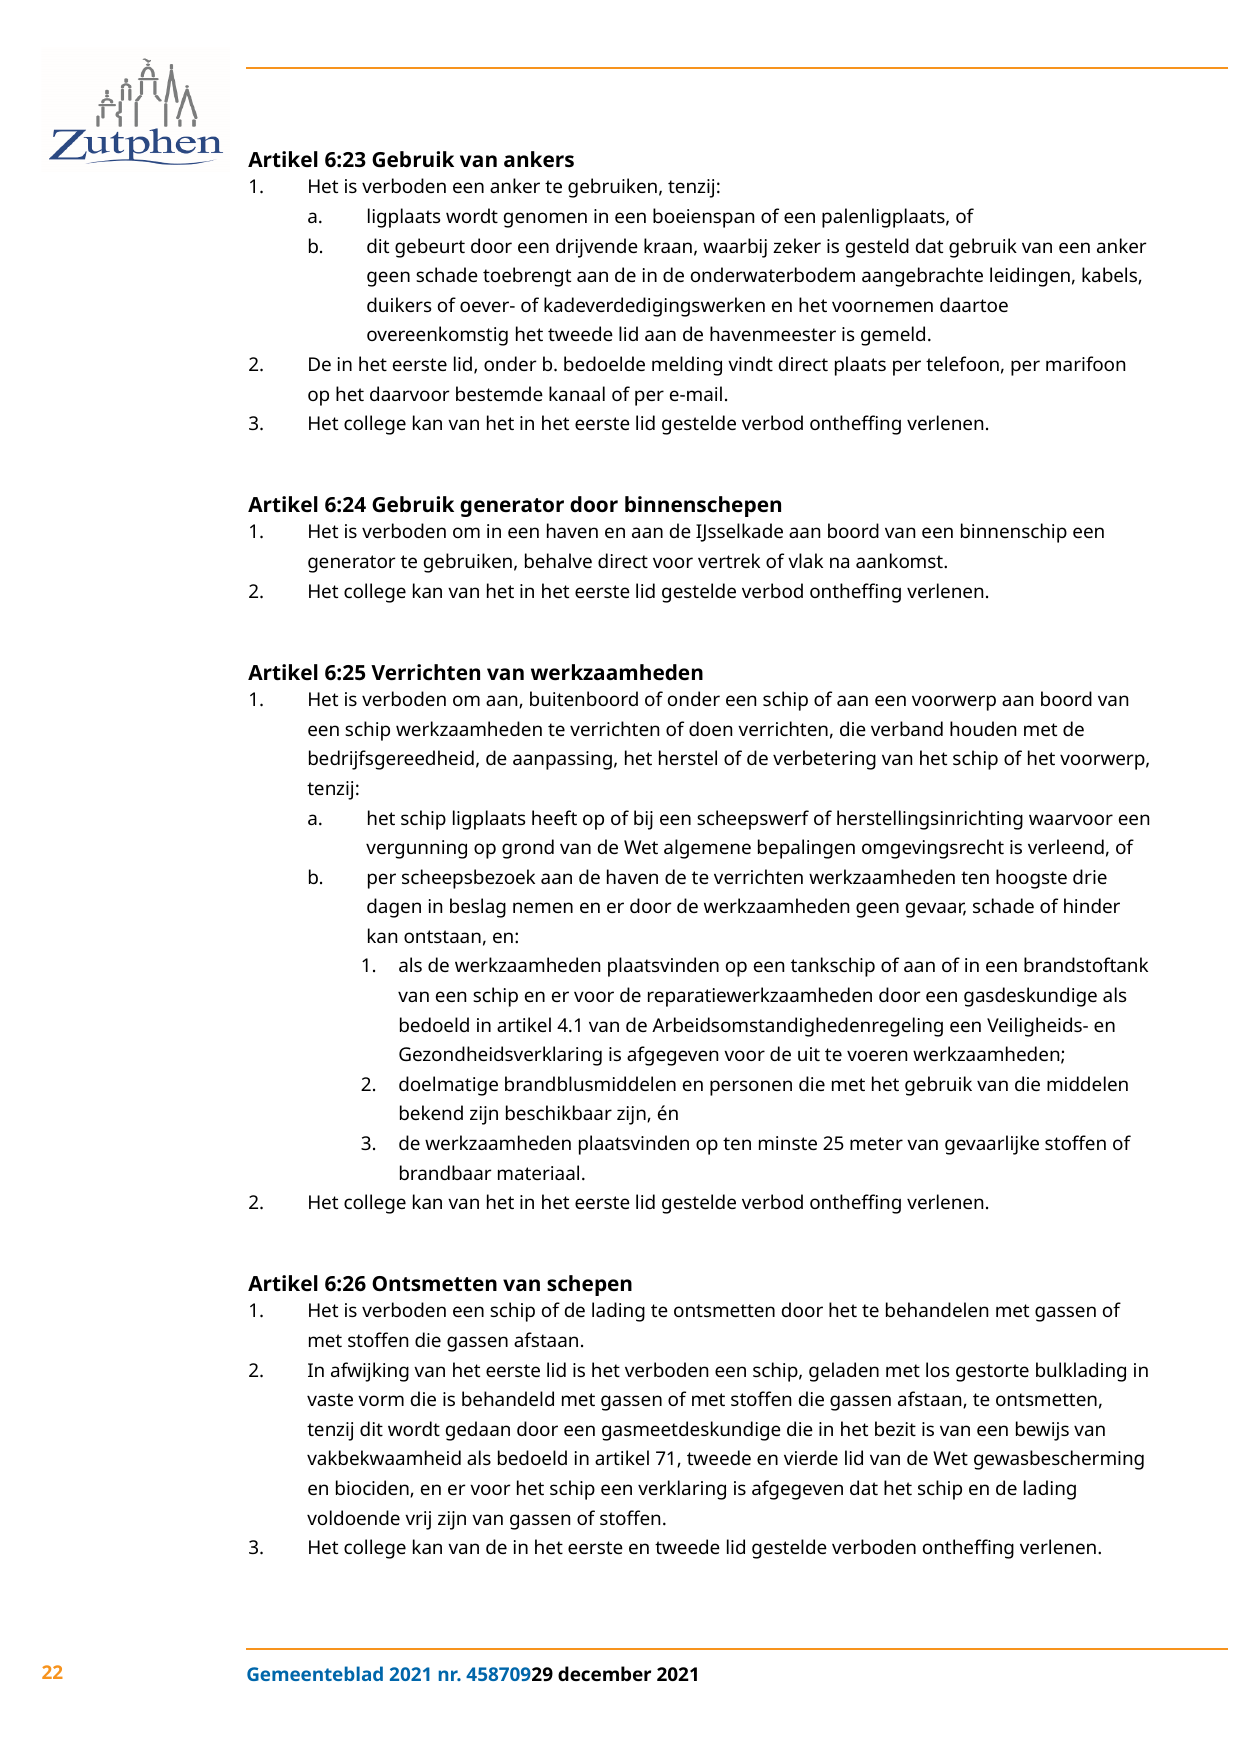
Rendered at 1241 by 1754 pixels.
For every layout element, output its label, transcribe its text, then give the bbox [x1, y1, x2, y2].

list Het is verboden een schip of de lading te ontsmetten door het te behandelen met gassen of met stoffen die gassen afstaan. [248, 1298, 1152, 1353]
list ligplaats wordt genomen in een boeienspan of een palenligplaats, of [307, 203, 1152, 229]
list Het college kan van de in het eerste en tweede lid gestelde verboden ontheffing verlenen. [248, 1534, 1152, 1560]
list In afwijking van het eerste lid is het verboden een schip, geladen met los gestorte bulklading in vaste vorm die is behandeld met gassen of met stoffen die gassen afstaan, te ontsmetten, tenzij dit wordt gedaan door een gasmeetdeskundige die in het bezit is van een bewijs van vakbekwaamheid als bedoeld in artikel 71, tweede en vierde lid van de Wet gewasbescherming en biociden, en er voor het schip een verklaring is afgegeven dat het schip en de lading voldoende vrij zijn van gassen of stoffen. [248, 1357, 1152, 1531]
list dit gebeurt door een drijvende kraan, waarbij zeker is gesteld dat gebruik van een anker geen schade toebrengt aan de in de onderwaterbodem aangebrachte leidingen, kabels, duikers of oever- of kadeverdedigingswerken en het voornemen daartoe overeenkomstig het tweede lid aan de havenmeester is gemeld. [307, 233, 1152, 347]
list Het is verboden een anker te gebruiken, tenzij: [248, 174, 1152, 199]
list Het is verboden om aan, buitenboord of onder een schip of aan een voorwerp aan boord van een schip werkzaamheden te verrichten of doen verrichten, die verband houden met de bedrijfsgereedheid, de aanpassing, het herstel of de verbetering van het schip of het voorwerp, tenzij: [248, 686, 1152, 801]
picture [41, 47, 231, 172]
list doelmatige brandblusmiddelen en personen die met het gebruik van die middelen bekend zijn beschikbaar zijn, én [361, 1071, 1152, 1126]
text Artikel 6:25 Verrichten van werkzaamheden [248, 658, 1152, 686]
list Het college kan van het in het eerste lid gestelde verbod ontheffing verlenen. [248, 410, 1152, 436]
text Artikel 6:23 Gebruik van ankers [248, 145, 1152, 174]
list De in het eerste lid, onder b. bedoelde melding vindt direct plaats per telefoon, per marifoon op het daarvoor bestemde kanaal of per e-mail. [248, 351, 1152, 406]
list Het is verboden om in een haven en aan de IJsselkade aan boord van een binnenschip een generator te gebruiken, behalve direct voor vertrek of vlak na aankomst. [248, 519, 1152, 574]
list als de werkzaamheden plaatsvinden op een tankschip of aan of in een brandstoftank van een schip en er voor de reparatiewerkzaamheden door een gasdeskundige als bedoeld in artikel 4.1 van de Arbeidsomstandighedenregeling een Veiligheids- en Gezondheidsverklaring is afgegeven voor de uit te voeren werkzaamheden; [361, 953, 1152, 1067]
text Artikel 6:26 Ontsmetten van schepen [248, 1269, 1152, 1298]
list per scheepsbezoek aan de haven de te verrichten werkzaamheden ten hoogste drie dagen in beslag nemen en er door de werkzaamheden geen gevaar, schade of hinder kan ontstaan, en: [307, 864, 1152, 949]
list Het college kan van het in het eerste lid gestelde verbod ontheffing verlenen. [248, 578, 1152, 604]
text Artikel 6:24 Gebruik generator door binnenschepen [248, 490, 1152, 519]
list de werkzaamheden plaatsvinden op ten minste 25 meter van gevaarlijke stoffen of brandbaar materiaal. [361, 1130, 1152, 1185]
list Het college kan van het in het eerste lid gestelde verbod ontheffing verlenen. [248, 1189, 1152, 1215]
list het schip ligplaats heeft op of bij een scheepswerf of herstellingsinrichting waarvoor een vergunning op grond van de Wet algemene bepalingen omgevingsrecht is verleend, of [307, 805, 1152, 860]
